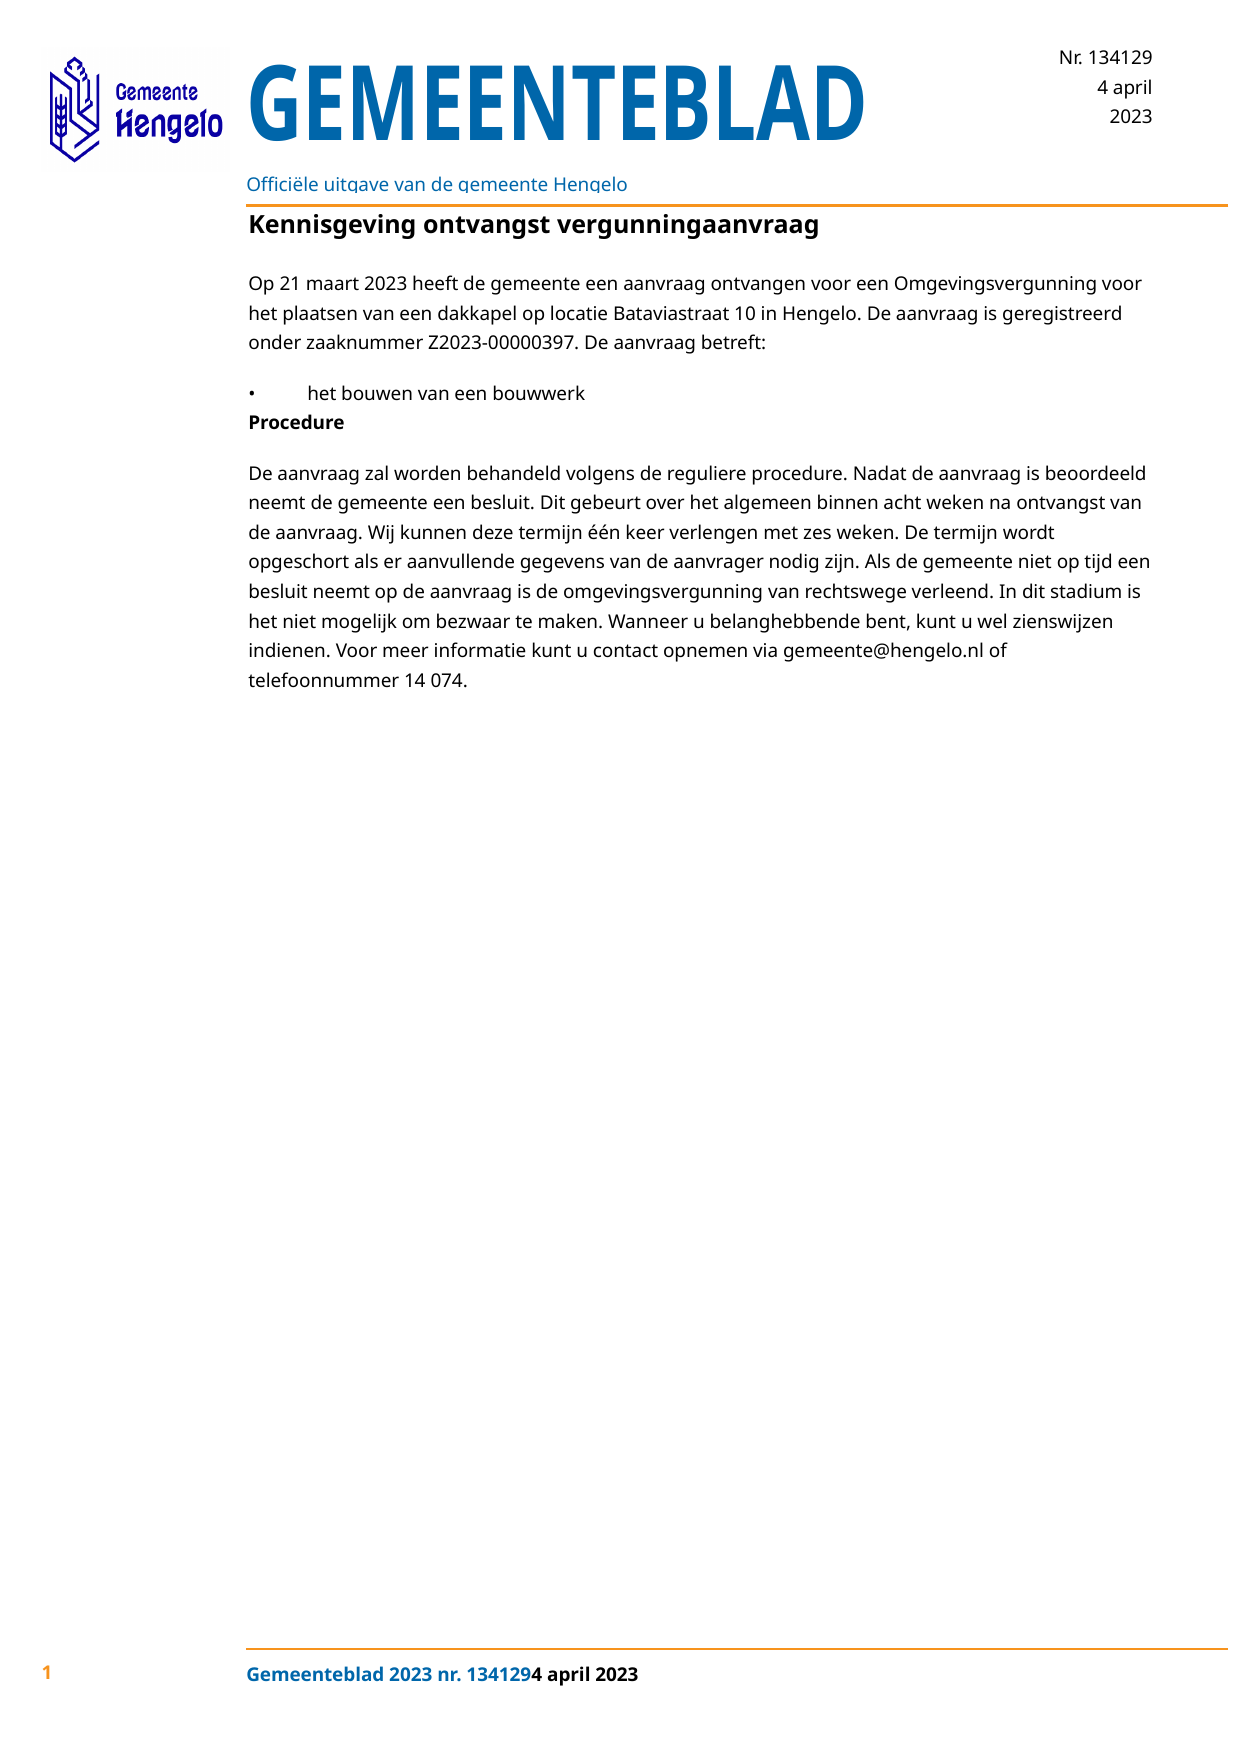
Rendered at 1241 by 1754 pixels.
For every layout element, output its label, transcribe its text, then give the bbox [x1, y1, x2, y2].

picture [41, 47, 231, 172]
text De aanvraag zal worden behandeld volgens de reguliere procedure. Nadat de aanvraag is beoordeeld neemt de gemeente een besluit. Dit gebeurt over het algemeen binnen acht weken na ontvangst van de aanvraag. Wij kunnen deze termijn één keer verlengen met zes weken. De termijn wordt opgeschort als er aanvullende gegevens van de aanvrager nodig zijn. Als de gemeente niet op tijd een besluit neemt op de aanvraag is de omgevingsvergunning van rechtswege verleend. In dit stadium is het niet mogelijk om bezwaar te maken. Wanneer u belanghebbende bent, kunt u wel zienswijzen indienen. Voor meer informatie kunt u contact opnemen via gemeente@hengelo.nl of telefoonnummer 14 074. [248, 460, 1152, 693]
list het bouwen van een bouwwerk [248, 380, 1152, 406]
text Procedure [248, 409, 1152, 435]
text Op 21 maart 2023 heeft de gemeente een aanvraag ontvangen voor een Omgevingsvergunning voor het plaatsen van een dakkapel op locatie Bataviastraat 10 in Hengelo. De aanvraag is geregistreerd onder zaaknummer Z2023-00000397. De aanvraag betreft: [248, 270, 1152, 355]
text Kennisgeving ontvangst vergunningaanvraag [248, 207, 1152, 241]
